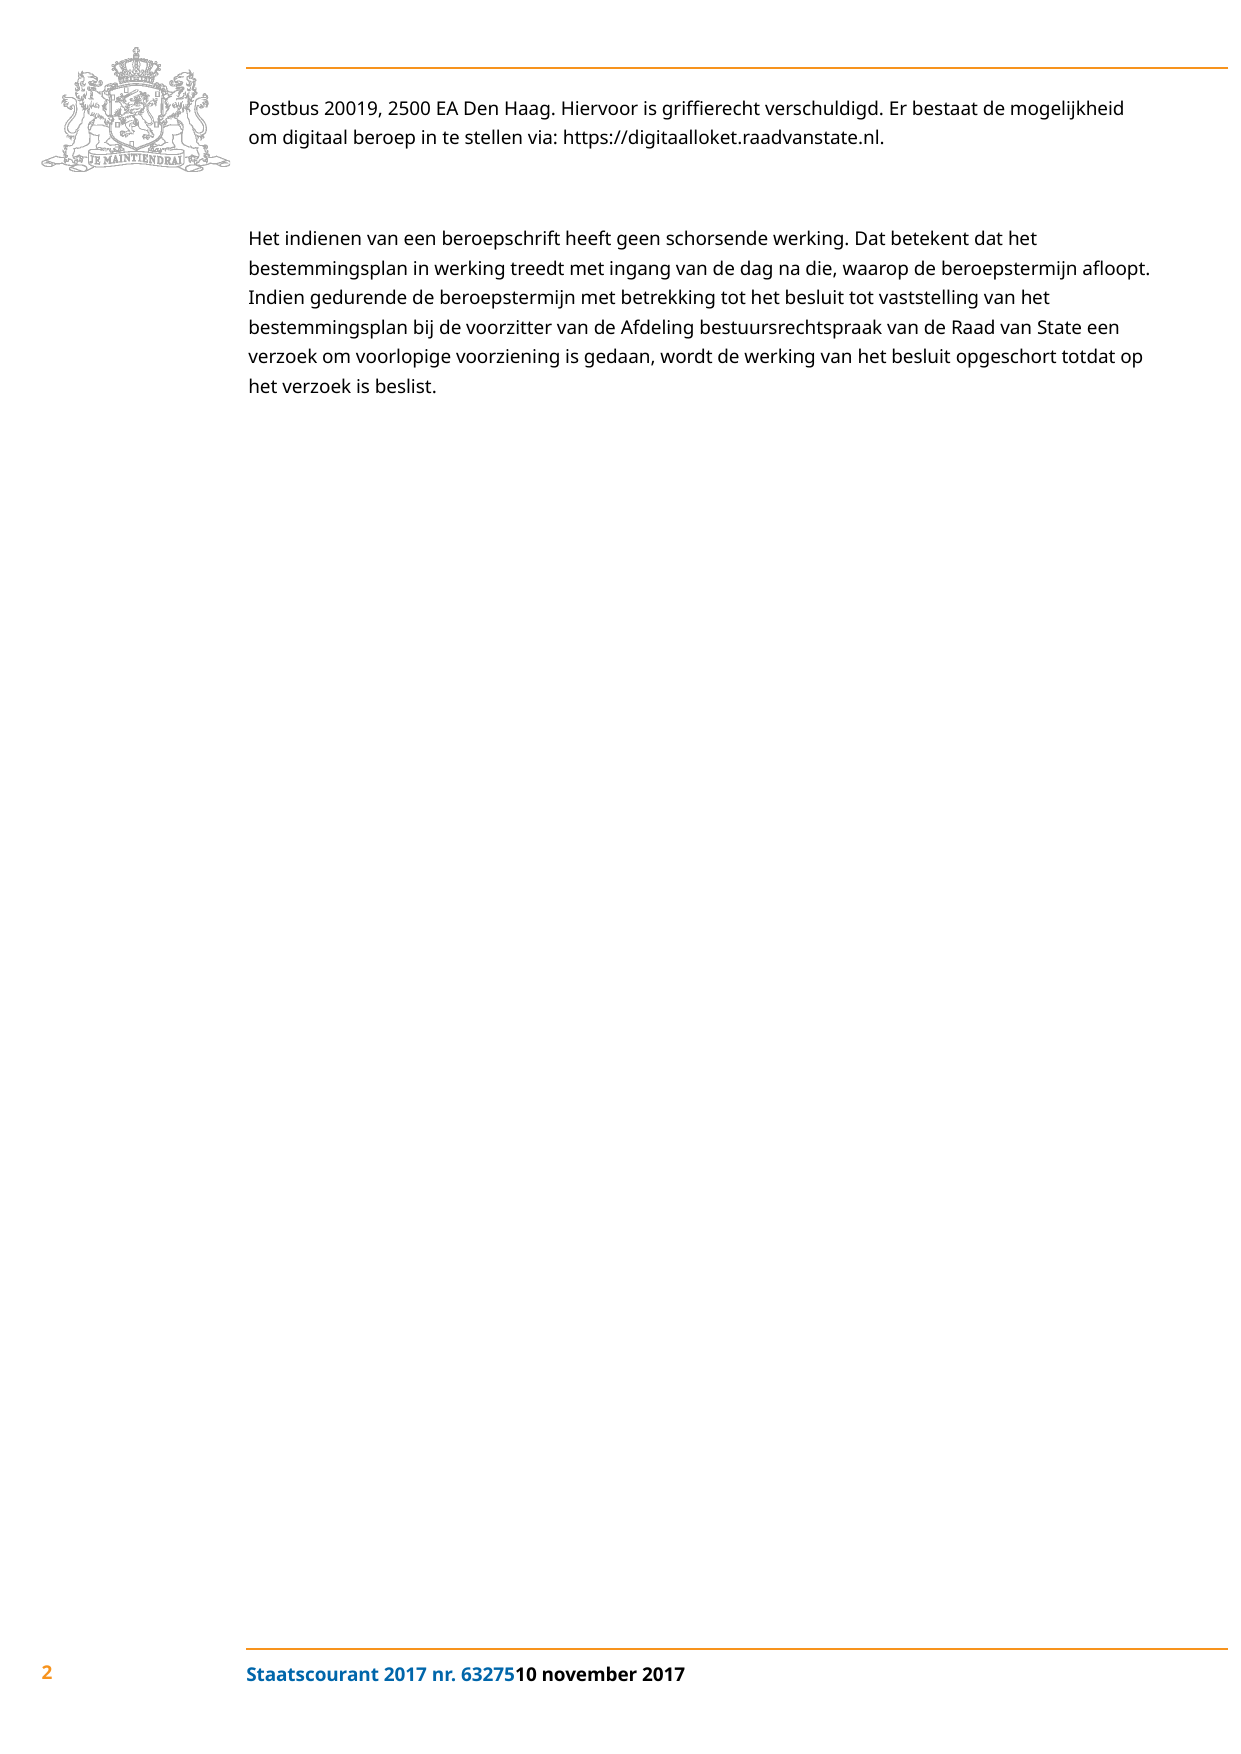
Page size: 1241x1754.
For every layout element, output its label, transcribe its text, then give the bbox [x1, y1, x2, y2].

text Het indienen van een beroepschrift heeft geen schorsende werking. Dat betekent dat het bestemmingsplan in werking treedt met ingang van de dag na die, waarop de beroepstermijn afloopt. Indien gedurende de beroepstermijn met betrekking tot het besluit tot vaststelling van het bestemmingsplan bij de voorzitter van de Afdeling bestuursrechtspraak van de Raad van State een verzoek om voorlopige voorziening is gedaan, wordt de werking van het besluit opgeschort totdat op het verzoek is beslist. [248, 225, 1152, 399]
picture [41, 47, 231, 172]
text Postbus 20019, 2500 EA Den Haag. Hiervoor is griffierecht verschuldigd. Er bestaat de mogelijkheid om digitaal beroep in te stellen via: https://digitaalloket.raadvanstate.nl. [248, 95, 1152, 150]
